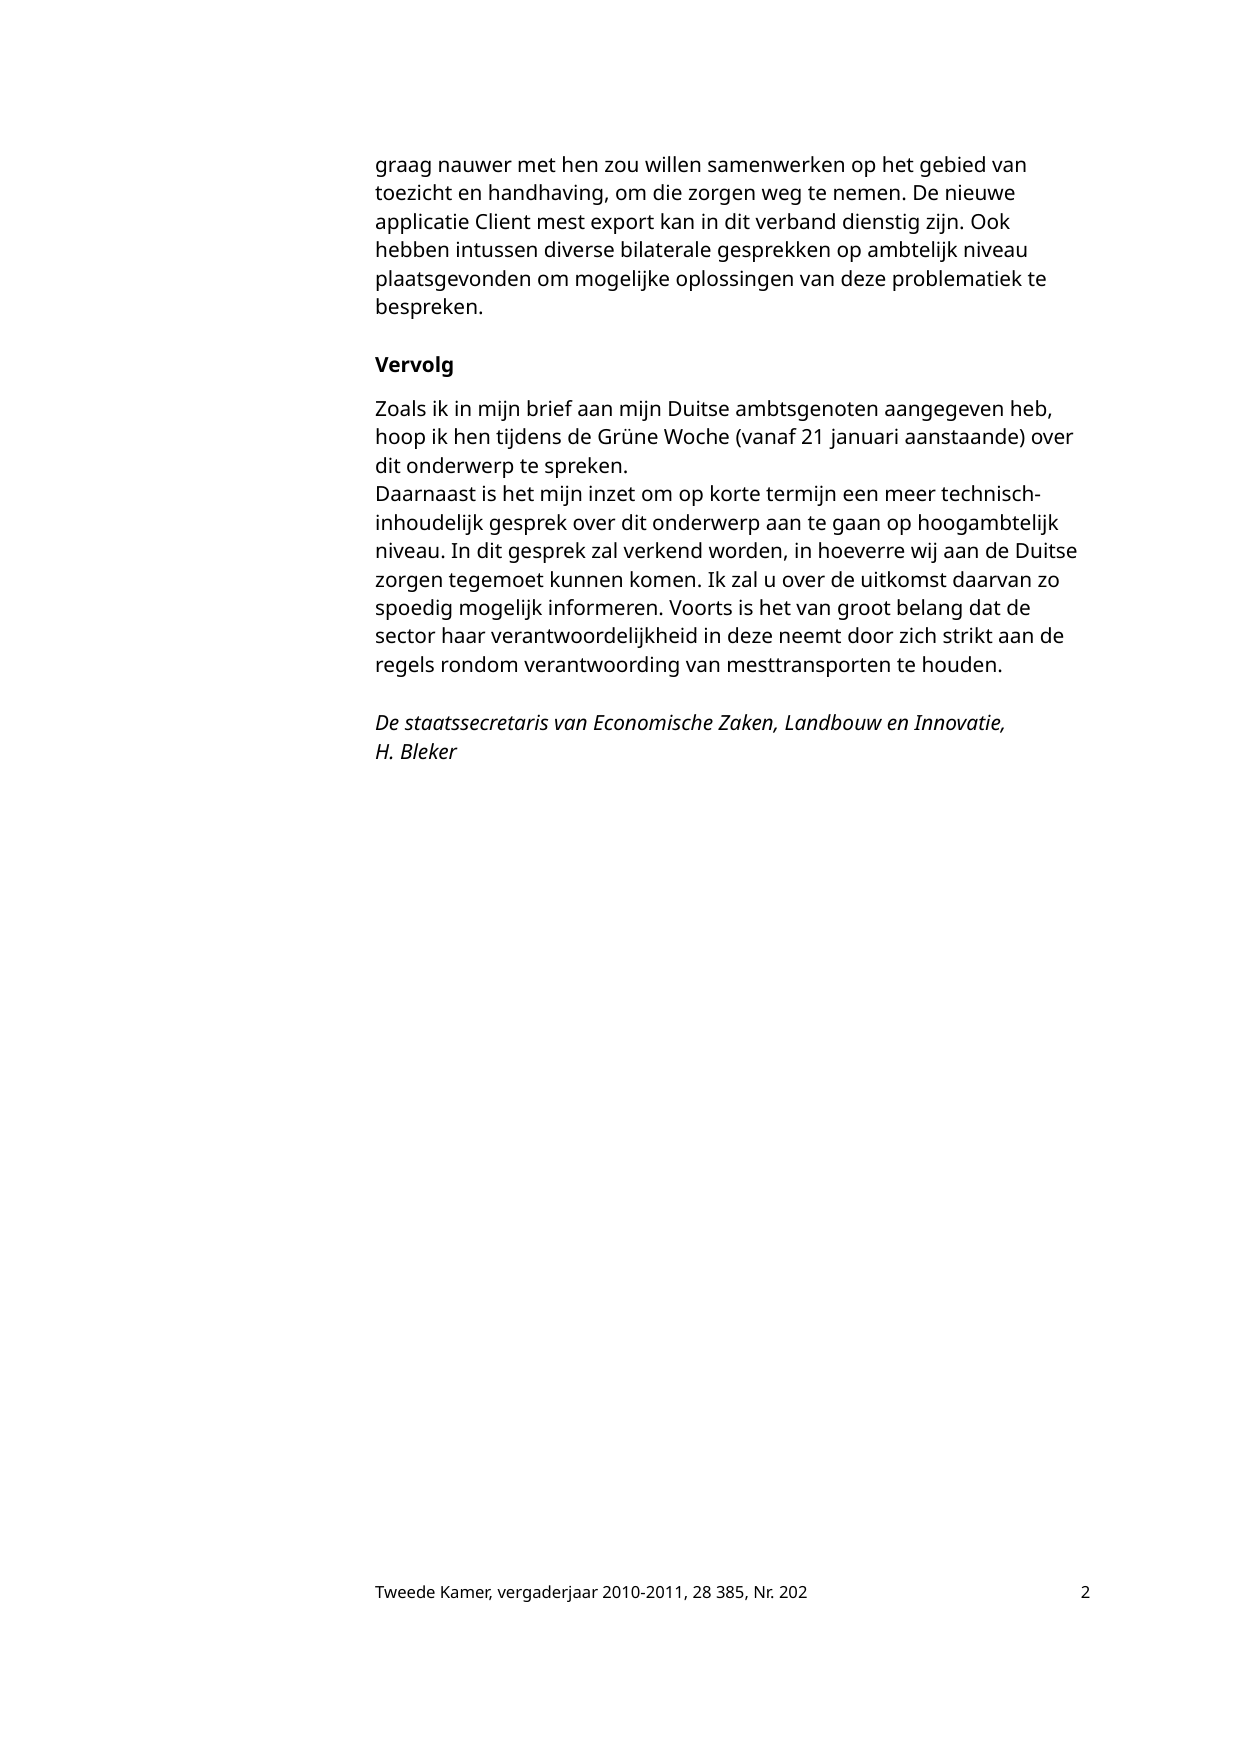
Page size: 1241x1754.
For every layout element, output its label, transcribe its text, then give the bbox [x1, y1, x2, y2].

text Daarnaast is het mijn inzet om op korte termijn een meer technisch-inhoudelijk gesprek over dit onderwerp aan te gaan op hoogambtelijk niveau. In dit gesprek zal verkend worden, in hoeverre wij aan de Duitse zorgen tegemoet kunnen komen. Ik zal u over de uitkomst daarvan zo spoedig mogelijk informeren. Voorts is het van groot belang dat de sector haar verantwoordelijkheid in deze neemt door zich strikt aan de regels rondom verantwoording van mesttransporten te houden. [375, 479, 1090, 678]
text graag nauwer met hen zou willen samenwerken op het gebied van toezicht en handhaving, om die zorgen weg te nemen. De nieuwe applicatie Client mest export kan in dit verband dienstig zijn. Ook hebben intussen diverse bilaterale gesprekken op ambtelijk niveau plaatsgevonden om mogelijke oplossingen van deze problematiek te bespreken. [375, 150, 1090, 321]
text H. Bleker [375, 737, 1090, 765]
text De staatssecretaris van Economische Zaken, Landbouw en Innovatie, [375, 708, 1090, 737]
text Zoals ik in mijn brief aan mijn Duitse ambtsgenoten aangegeven heb, hoop ik hen tijdens de Grüne Woche (vanaf 21 januari aanstaande) over dit onderwerp te spreken. [375, 394, 1090, 479]
text Vervolg [375, 351, 1090, 379]
